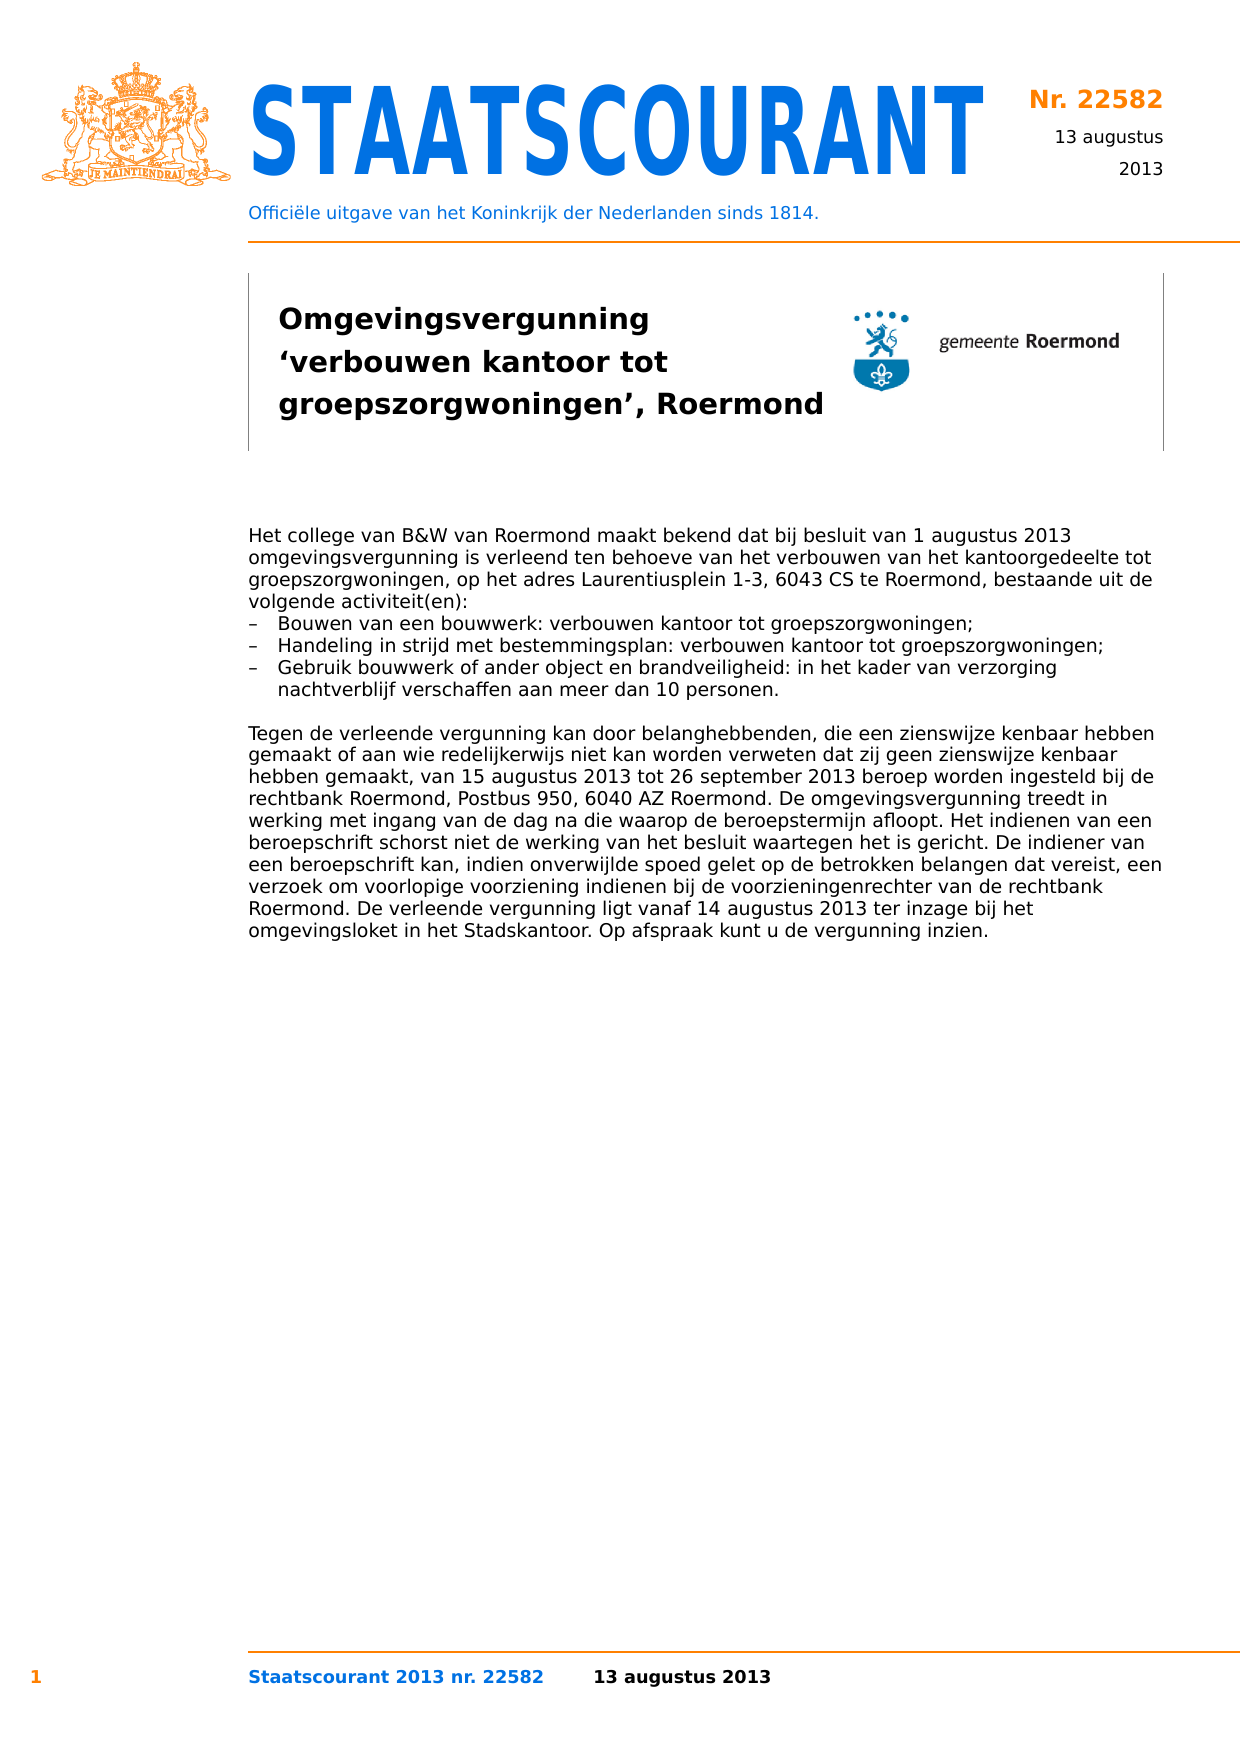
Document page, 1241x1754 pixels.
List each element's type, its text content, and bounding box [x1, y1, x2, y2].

text – Gebruik bouwwerk of ander object en brandveiligheid: in het kader van verzorging nachtverblijf verschaffen aan meer dan 10 personen. [248, 657, 1163, 701]
table_header [25, 62, 248, 241]
text Het college van B&W van Roermond maakt bekend dat bij besluit van 1 augustus 2013 omgevingsvergunning is verleend ten behoeve van het verbouwen van het kantoorgedeelte tot groepszorgwoningen, op het adres Laurentiusplein 1-3, 6043 CS te Roermond, bestaande uit de volgende activiteit(en): [248, 525, 1163, 613]
picture [838, 302, 1134, 397]
table_header Nr. 22582 [998, 62, 1240, 121]
text – Bouwen van een bouwwerk: verbouwen kantoor tot groepszorgwoningen; [248, 613, 1163, 634]
picture [41, 62, 231, 186]
subtitle Omgevingsvergunning ‘verbouwen kantoor tot groepszorgwoningen’, Roermond [249, 273, 1163, 451]
table_cell Officiële uitgave van het Koninkrijk der Nederlanden sinds 1814. [248, 203, 1240, 241]
table_cell 2013 [998, 153, 1240, 203]
text Tegen de verleende vergunning kan door belanghebbenden, die een zienswijze kenbaar hebben gemaakt of aan wie redelijkerwijs niet kan worden verweten dat zij geen zienswijze kenbaar hebben gemaakt, van 15 augustus 2013 tot 26 september 2013 beroep worden ingesteld bij de rechtbank Roermond, Postbus 950, 6040 AZ Roermond. De omgevingsvergunning treedt in werking met ingang van de dag na die waarop de beroepstermijn afloopt. Het indienen van een beroepschrift schorst niet de werking van het besluit waartegen het is gericht. De indiener van een beroepschrift kan, indien onverwijlde spoed gelet op de betrokken belangen dat vereist, een verzoek om voorlopige voorziening indienen bij de voorzieningenrechter van de rechtbank Roermond. De verleende vergunning ligt vanaf 14 augustus 2013 ter inzage bij het omgevingsloket in het Stadskantoor. Op afspraak kunt u de vergunning inzien. [248, 722, 1163, 942]
table_header STAATSCOURANT [248, 62, 998, 203]
text – Handeling in strijd met bestemmingsplan: verbouwen kantoor tot groepszorgwoningen; [248, 634, 1163, 657]
table_cell 13 augustus [998, 121, 1240, 153]
